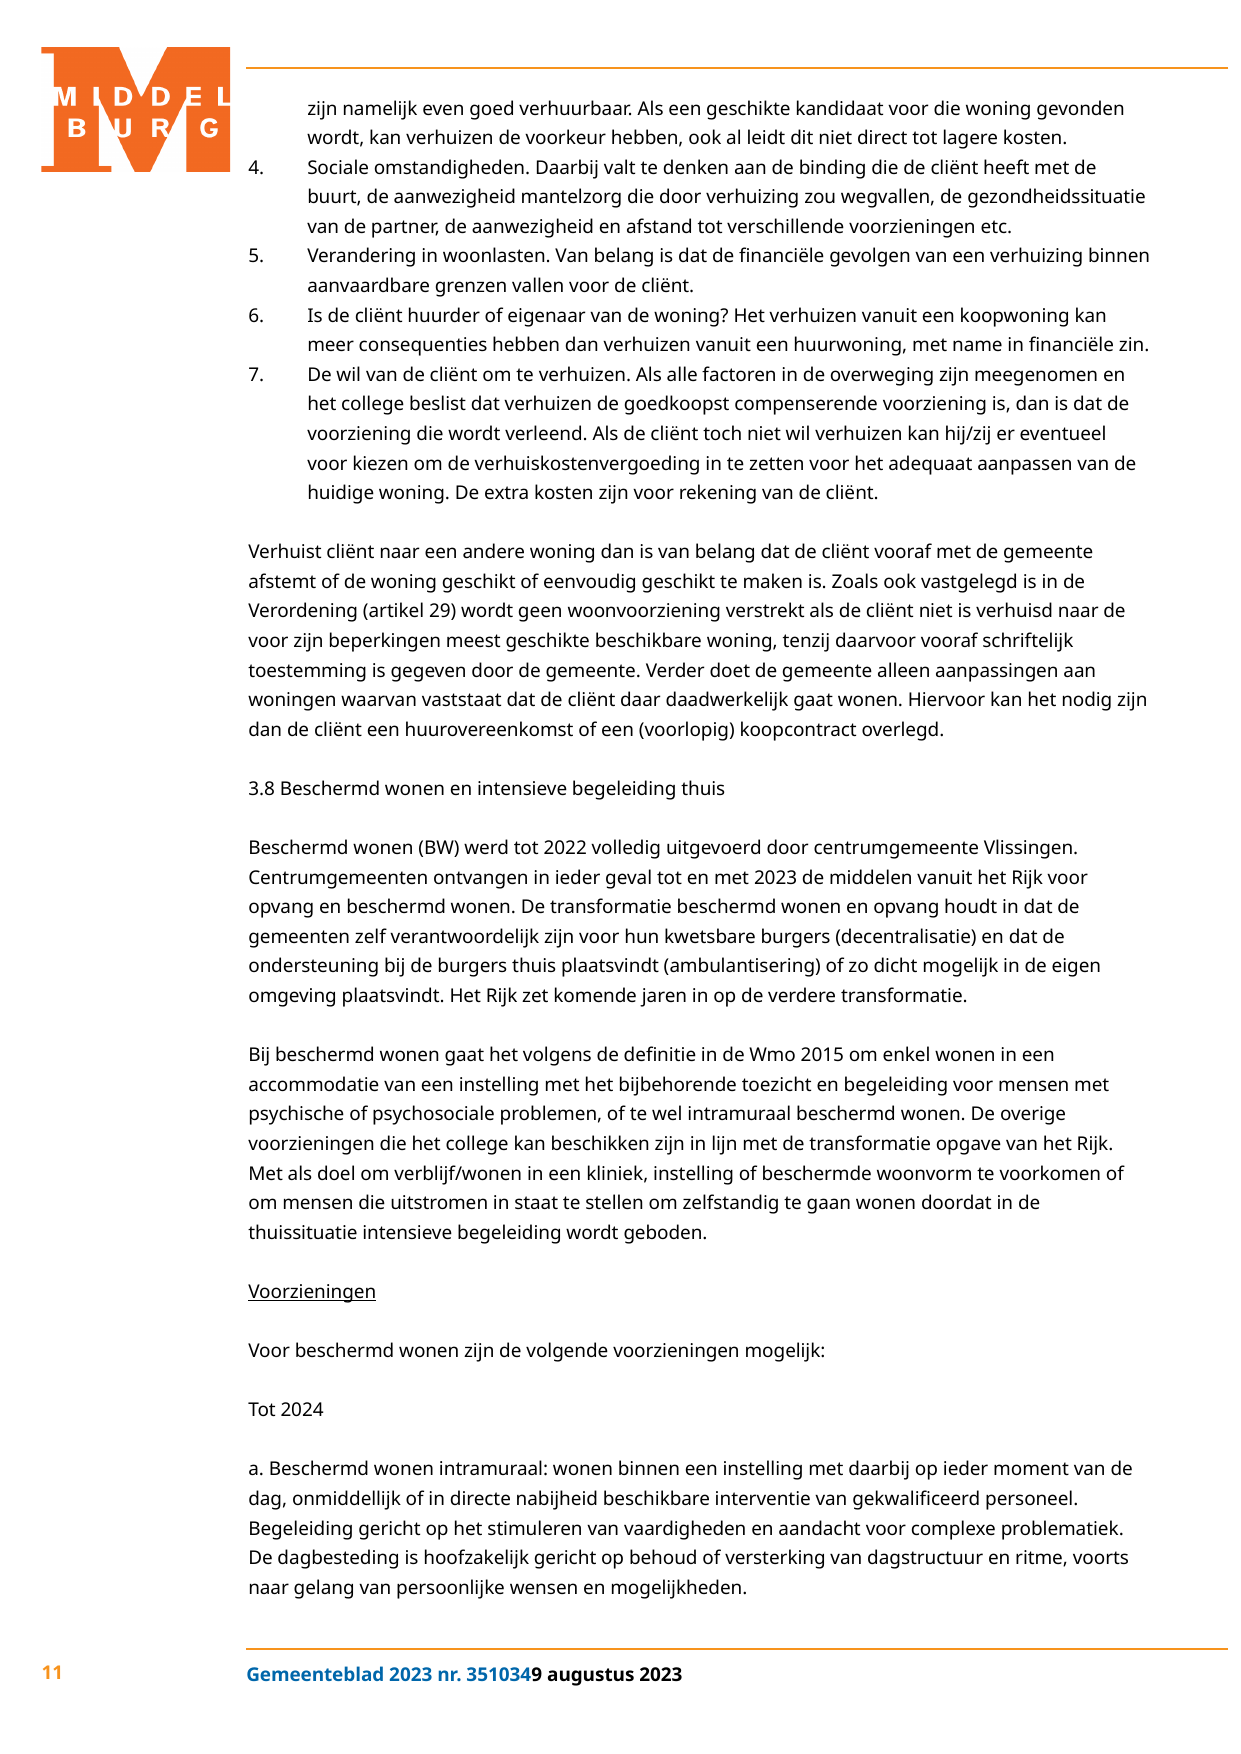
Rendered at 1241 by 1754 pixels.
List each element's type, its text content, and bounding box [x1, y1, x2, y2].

list zijn namelijk even goed verhuurbaar. Als een geschikte kandidaat voor die woning gevonden wordt, kan verhuizen de voorkeur hebben, ook al leidt dit niet direct tot lagere kosten. [248, 95, 1152, 150]
list Is de cliënt huurder of eigenaar van de woning? Het verhuizen vanuit een koopwoning kan meer consequenties hebben dan verhuizen vanuit een huurwoning, met name in financiële zin. [248, 302, 1152, 357]
text Tot 2024 [248, 1396, 1152, 1422]
text Voorzieningen [248, 1278, 1152, 1304]
list Verandering in woonlasten. Van belang is dat de financiële gevolgen van een verhuizing binnen aanvaardbare grenzen vallen voor de cliënt. [248, 243, 1152, 298]
list Sociale omstandigheden. Daarbij valt te denken aan de binding die de cliënt heeft met de buurt, de aanwezigheid mantelzorg die door verhuizing zou wegvallen, de gezondheidssituatie van de partner, de aanwezigheid en afstand tot verschillende voorzieningen etc. [248, 154, 1152, 239]
text Voor beschermd wonen zijn de volgende voorzieningen mogelijk: [248, 1337, 1152, 1363]
text Verhuist cliënt naar een andere woning dan is van belang dat de cliënt vooraf met de gemeente afstemt of de woning geschikt of eenvoudig geschikt te maken is. Zoals ook vastgelegd is in de Verordening (artikel 29) wordt geen woonvoorziening verstrekt als de cliënt niet is verhuisd naar de voor zijn beperkingen meest geschikte beschikbare woning, tenzij daarvoor vooraf schriftelijk toestemming is gegeven door de gemeente. Verder doet de gemeente alleen aanpassingen aan woningen waarvan vaststaat dat de cliënt daar daadwerkelijk gaat wonen. Hiervoor kan het nodig zijn dan de cliënt een huurovereenkomst of een (voorlopig) koopcontract overlegd. [248, 538, 1152, 742]
text a. Beschermd wonen intramuraal: wonen binnen een instelling met daarbij op ieder moment van de dag, onmiddellijk of in directe nabijheid beschikbare interventie van gekwalificeerd personeel. Begeleiding gericht op het stimuleren van vaardigheden en aandacht voor complexe problematiek. De dagbesteding is hoofzakelijk gericht op behoud of versterking van dagstructuur en ritme, voorts naar gelang van persoonlijke wensen en mogelijkheden. [248, 1456, 1152, 1600]
list De wil van de cliënt om te verhuizen. Als alle factoren in de overweging zijn meegenomen en het college beslist dat verhuizen de goedkoopst compenserende voorziening is, dan is dat de voorziening die wordt verleend. Als de cliënt toch niet wil verhuizen kan hij/zij er eventueel voor kiezen om de verhuiskostenvergoeding in te zetten voor het adequaat aanpassen van de huidige woning. De extra kosten zijn voor rekening van de cliënt. [248, 361, 1152, 505]
text Bij beschermd wonen gaat het volgens de definitie in de Wmo 2015 om enkel wonen in een accommodatie van een instelling met het bijbehorende toezicht en begeleiding voor mensen met psychische of psychosociale problemen, of te wel intramuraal beschermd wonen. De overige voorzieningen die het college kan beschikken zijn in lijn met de transformatie opgave van het Rijk. Met als doel om verblijf/wonen in een kliniek, instelling of beschermde woonvorm te voorkomen of om mensen die uitstromen in staat te stellen om zelfstandig te gaan wonen doordat in de thuissituatie intensieve begeleiding wordt geboden. [248, 1041, 1152, 1245]
text 3.8 Beschermd wonen en intensieve begeleiding thuis [248, 775, 1152, 801]
text Beschermd wonen (BW) werd tot 2022 volledig uitgevoerd door centrumgemeente Vlissingen. Centrumgemeenten ontvangen in ieder geval tot en met 2023 de middelen vanuit het Rijk voor opvang en beschermd wonen. De transformatie beschermd wonen en opvang houdt in dat de gemeenten zelf verantwoordelijk zijn voor hun kwetsbare burgers (decentralisatie) en dat de ondersteuning bij de burgers thuis plaatsvindt (ambulantisering) of zo dicht mogelijk in de eigen omgeving plaatsvindt. Het Rijk zet komende jaren in op de verdere transformatie. [248, 834, 1152, 1008]
picture [41, 47, 231, 172]
